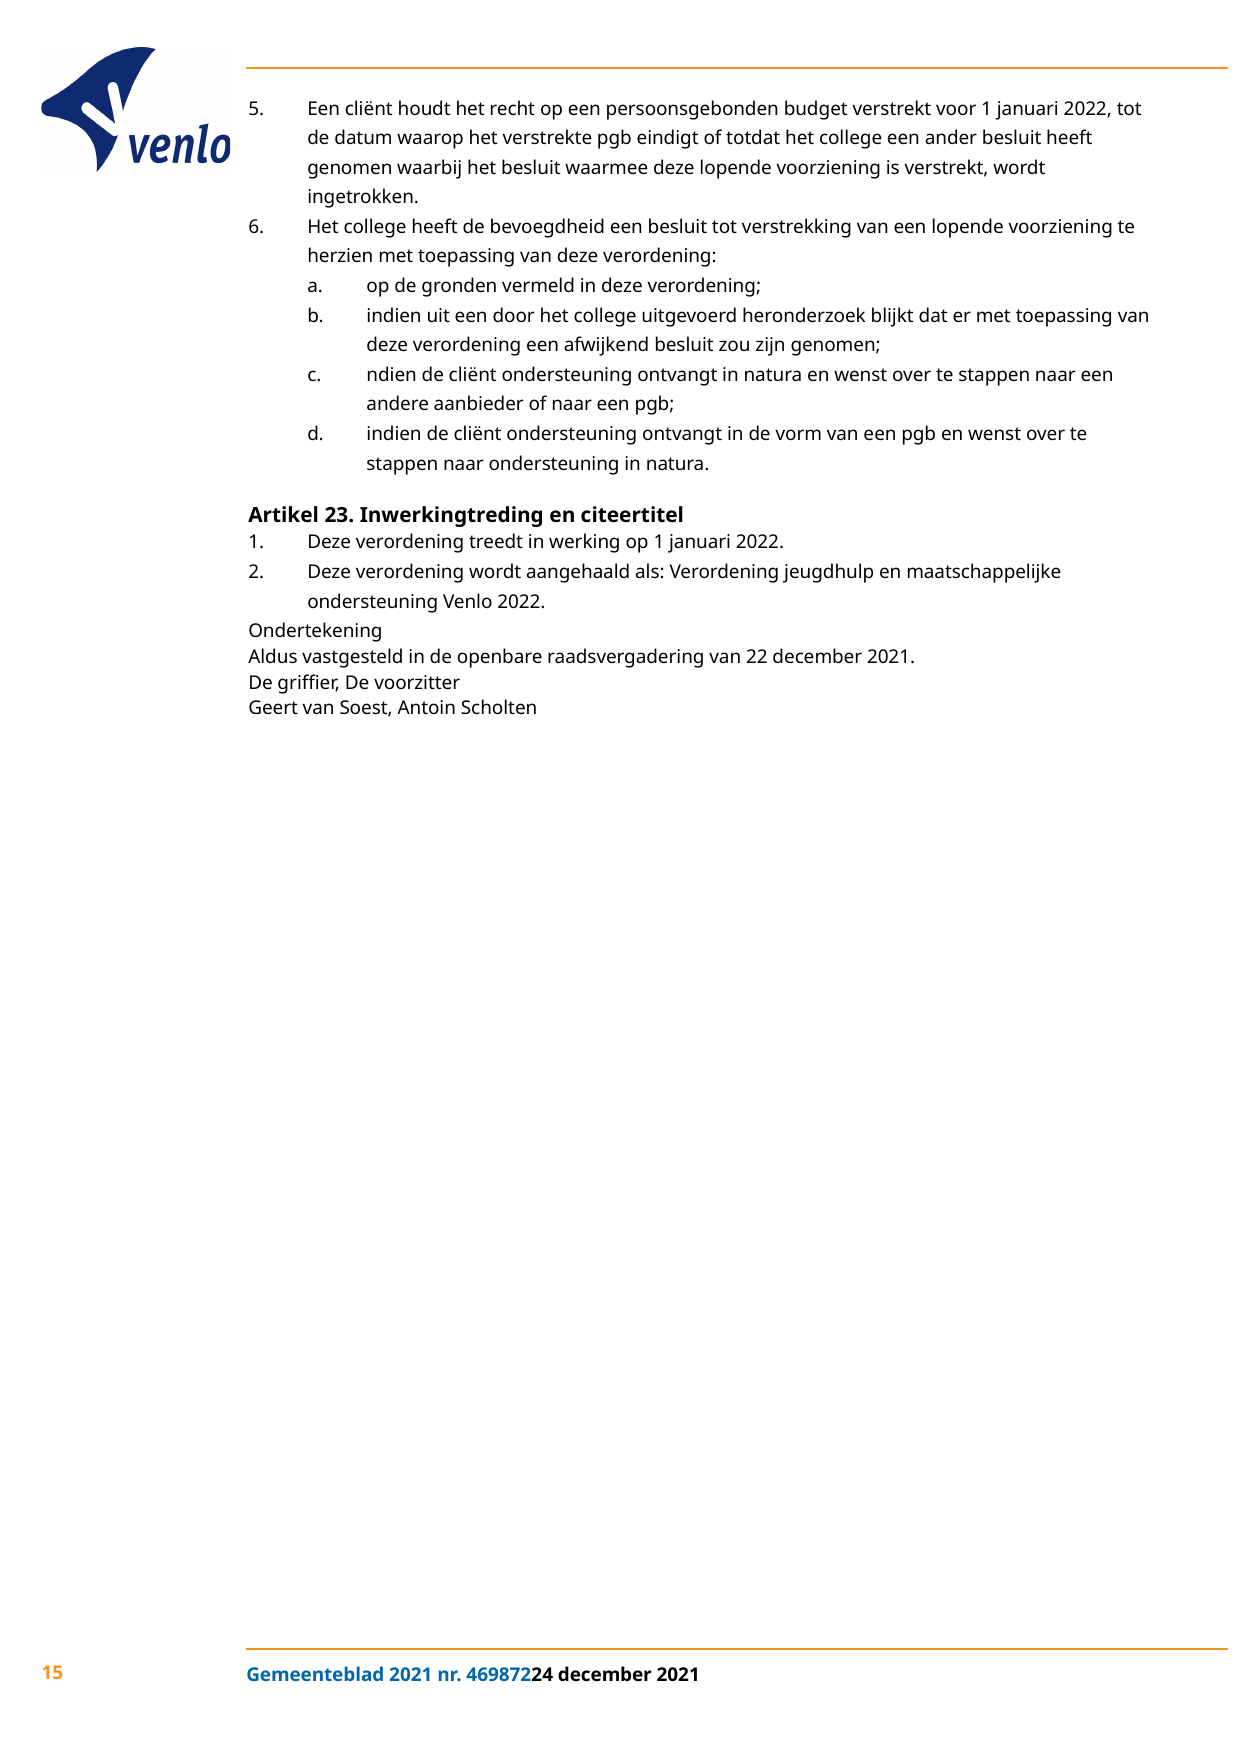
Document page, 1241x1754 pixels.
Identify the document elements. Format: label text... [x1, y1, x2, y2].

text Artikel 23. Inwerkingtreding en citeertitel [248, 500, 1152, 529]
list Deze verordening treedt in werking op 1 januari 2022. [248, 529, 1152, 554]
text Ondertekening [248, 617, 1152, 643]
text De griffier, De voorzitter [248, 669, 1152, 694]
list indien de cliënt ondersteuning ontvangt in de vorm van een pgb en wenst over te stappen naar ondersteuning in natura. [307, 420, 1152, 476]
list op de gronden vermeld in deze verordening; [307, 272, 1152, 298]
list ndien de cliënt ondersteuning ontvangt in natura en wenst over te stappen naar een andere aanbieder of naar een pgb; [307, 361, 1152, 416]
list Een cliënt houdt het recht op een persoonsgebonden budget verstrekt voor 1 januari 2022, tot de datum waarop het verstrekte pgb eindigt of totdat het college een ander besluit heeft genomen waarbij het besluit waarmee deze lopende voorziening is verstrekt, wordt ingetrokken. [248, 95, 1152, 209]
list Deze verordening wordt aangehaald als: Verordening jeugdhulp en maatschappelijke ondersteuning Venlo 2022. [248, 558, 1152, 613]
picture [41, 47, 231, 172]
list indien uit een door het college uitgevoerd heronderzoek blijkt dat er met toepassing van deze verordening een afwijkend besluit zou zijn genomen; [307, 302, 1152, 357]
text Geert van Soest, Antoin Scholten [248, 694, 1152, 720]
list Het college heeft de bevoegdheid een besluit tot verstrekking van een lopende voorziening te herzien met toepassing van deze verordening: [248, 213, 1152, 268]
text Aldus vastgesteld in de openbare raadsvergadering van 22 december 2021. [248, 643, 1152, 669]
